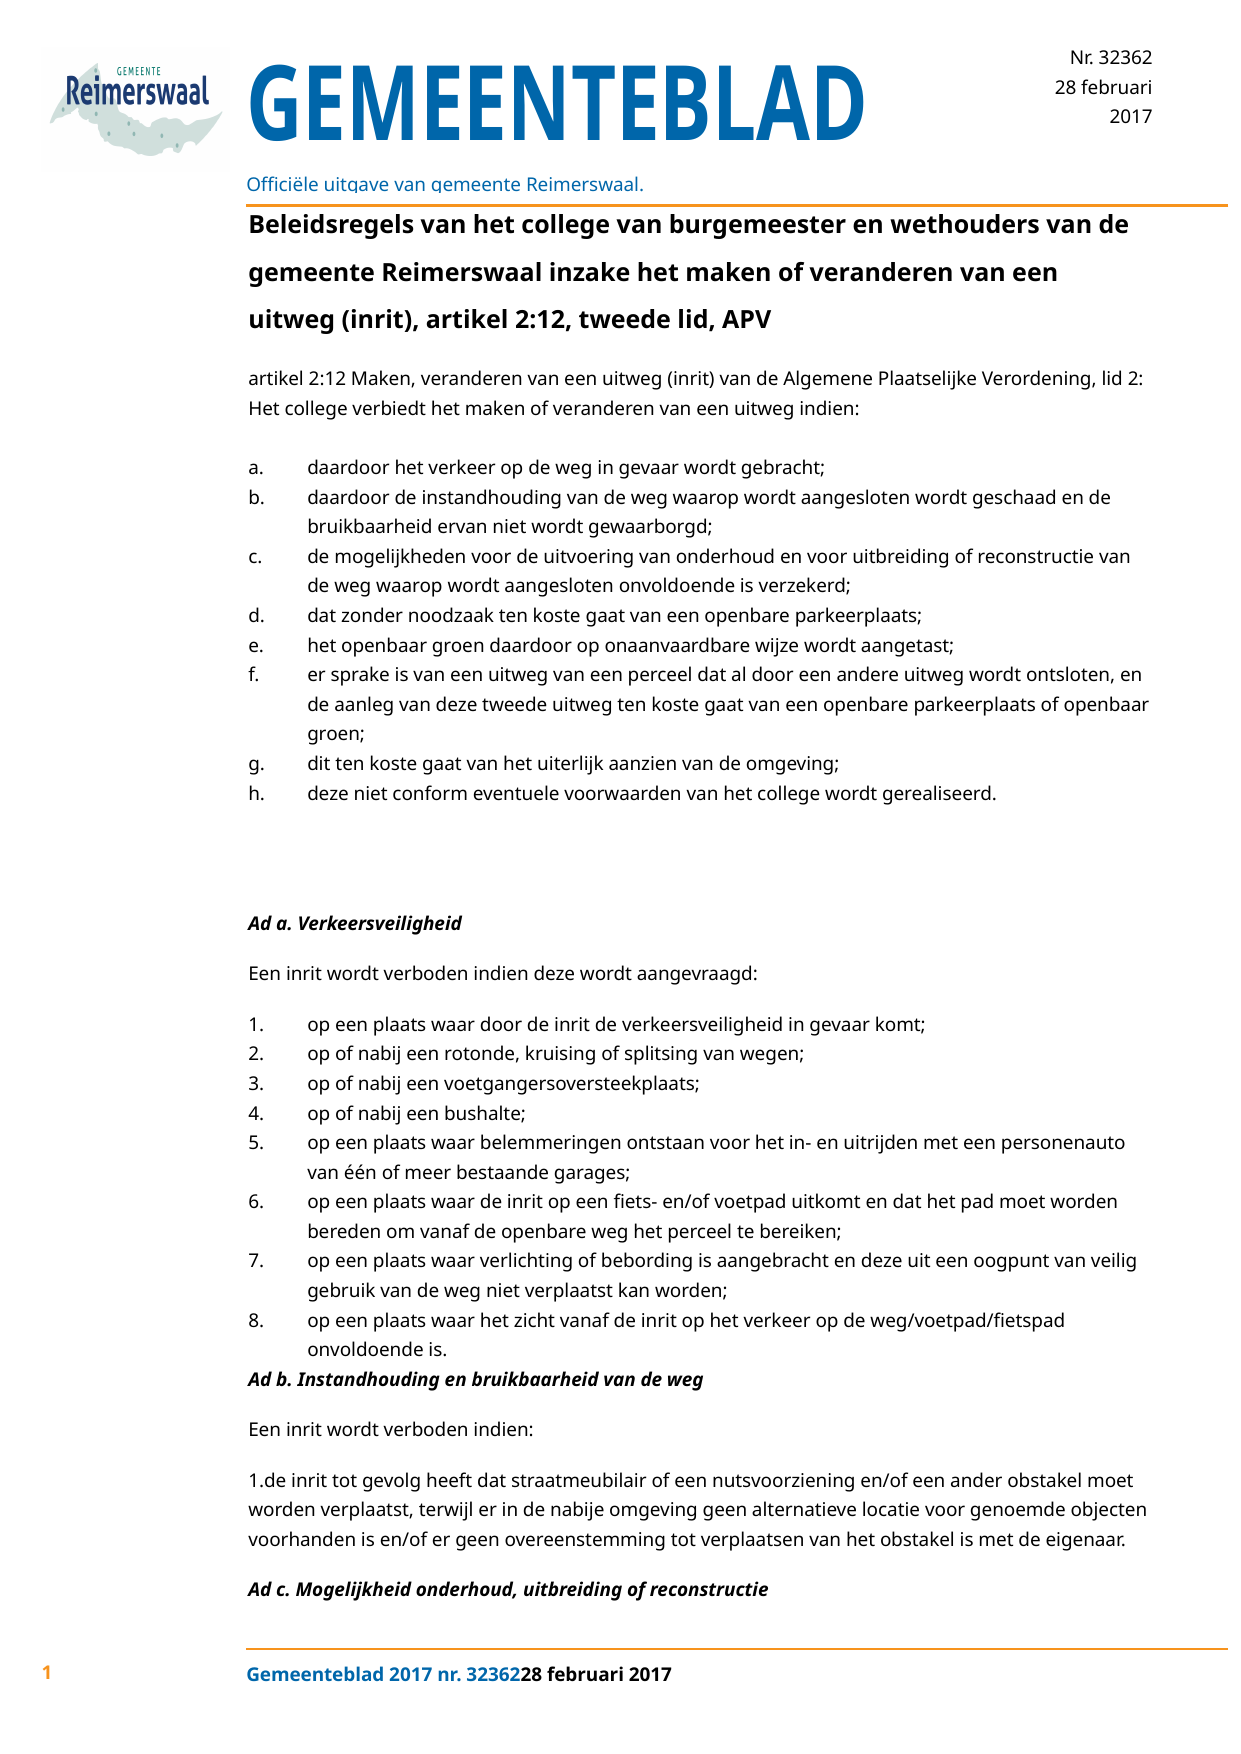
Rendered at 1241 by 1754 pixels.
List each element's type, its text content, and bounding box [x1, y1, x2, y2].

list dit ten koste gaat van het uiterlijk aanzien van de omgeving; [248, 750, 1152, 776]
list het openbaar groen daardoor op onaanvaardbare wijze wordt aangetast; [248, 632, 1152, 657]
list dat zonder noodzaak ten koste gaat van een openbare parkeerplaats; [248, 602, 1152, 628]
text Ad b. Instandhouding en bruikbaarheid van de weg [248, 1366, 1152, 1392]
list op een plaats waar verlichting of bebording is aangebracht en deze uit een oogpunt van veilig gebruik van de weg niet verplaatst kan worden; [248, 1248, 1152, 1303]
list op een plaats waar belemmeringen ontstaan voor het in- en uitrijden met een personenauto van één of meer bestaande garages; [248, 1129, 1152, 1184]
list daardoor de instandhouding van de weg waarop wordt aangesloten wordt geschaad en de bruikbaarheid ervan niet wordt gewaarborgd; [248, 484, 1152, 539]
list op een plaats waar de inrit op een fiets- en/of voetpad uitkomt en dat het pad moet worden bereden om vanaf de openbare weg het perceel te bereiken; [248, 1188, 1152, 1244]
list op een plaats waar door de inrit de verkeersveiligheid in gevaar komt; [248, 1011, 1152, 1037]
list op of nabij een bushalte; [248, 1100, 1152, 1125]
list deze niet conform eventuele voorwaarden van het college wordt gerealiseerd. [248, 780, 1152, 805]
text Ad c. Mogelijkheid onderhoud, uitbreiding of reconstructie [248, 1576, 1152, 1602]
text artikel 2:12 Maken, veranderen van een uitweg (inrit) van de Algemene Plaatselijke Verordening, lid 2: [248, 366, 1152, 391]
list op of nabij een rotonde, kruising of splitsing van wegen; [248, 1041, 1152, 1066]
list op een plaats waar het zicht vanaf de inrit op het verkeer op de weg/voetpad/fietspad onvoldoende is. [248, 1307, 1152, 1362]
text Ad a. Verkeersveiligheid [248, 910, 1152, 936]
list de mogelijkheden voor de uitvoering van onderhoud en voor uitbreiding of reconstructie van de weg waarop wordt aangesloten onvoldoende is verzekerd; [248, 543, 1152, 598]
list er sprake is van een uitweg van een perceel dat al door een andere uitweg wordt ontsloten, en de aanleg van deze tweede uitweg ten koste gaat van een openbare parkeerplaats of openbaar groen; [248, 661, 1152, 746]
list daardoor het verkeer op de weg in gevaar wordt gebracht; [248, 454, 1152, 480]
list op of nabij een voetgangersoversteekplaats; [248, 1070, 1152, 1096]
text Het college verbiedt het maken of veranderen van een uitweg indien: [248, 395, 1152, 421]
text Een inrit wordt verboden indien deze wordt aangevraagd: [248, 961, 1152, 986]
text Beleidsregels van het college van burgemeester en wethouders van de gemeente Reimerswaal inzake het maken of veranderen van een uitweg (inrit), artikel 2:12, tweede lid, APV [248, 207, 1152, 336]
picture [41, 47, 231, 172]
text 1.de inrit tot gevolg heeft dat straatmeubilair of een nutsvoorziening en/of een ander obstakel moet worden verplaatst, terwijl er in de nabije omgeving geen alternatieve locatie voor genoemde objecten voorhanden is en/of er geen overeenstemming tot verplaatsen van het obstakel is met de eigenaar. [248, 1467, 1152, 1552]
text Een inrit wordt verboden indien: [248, 1416, 1152, 1442]
